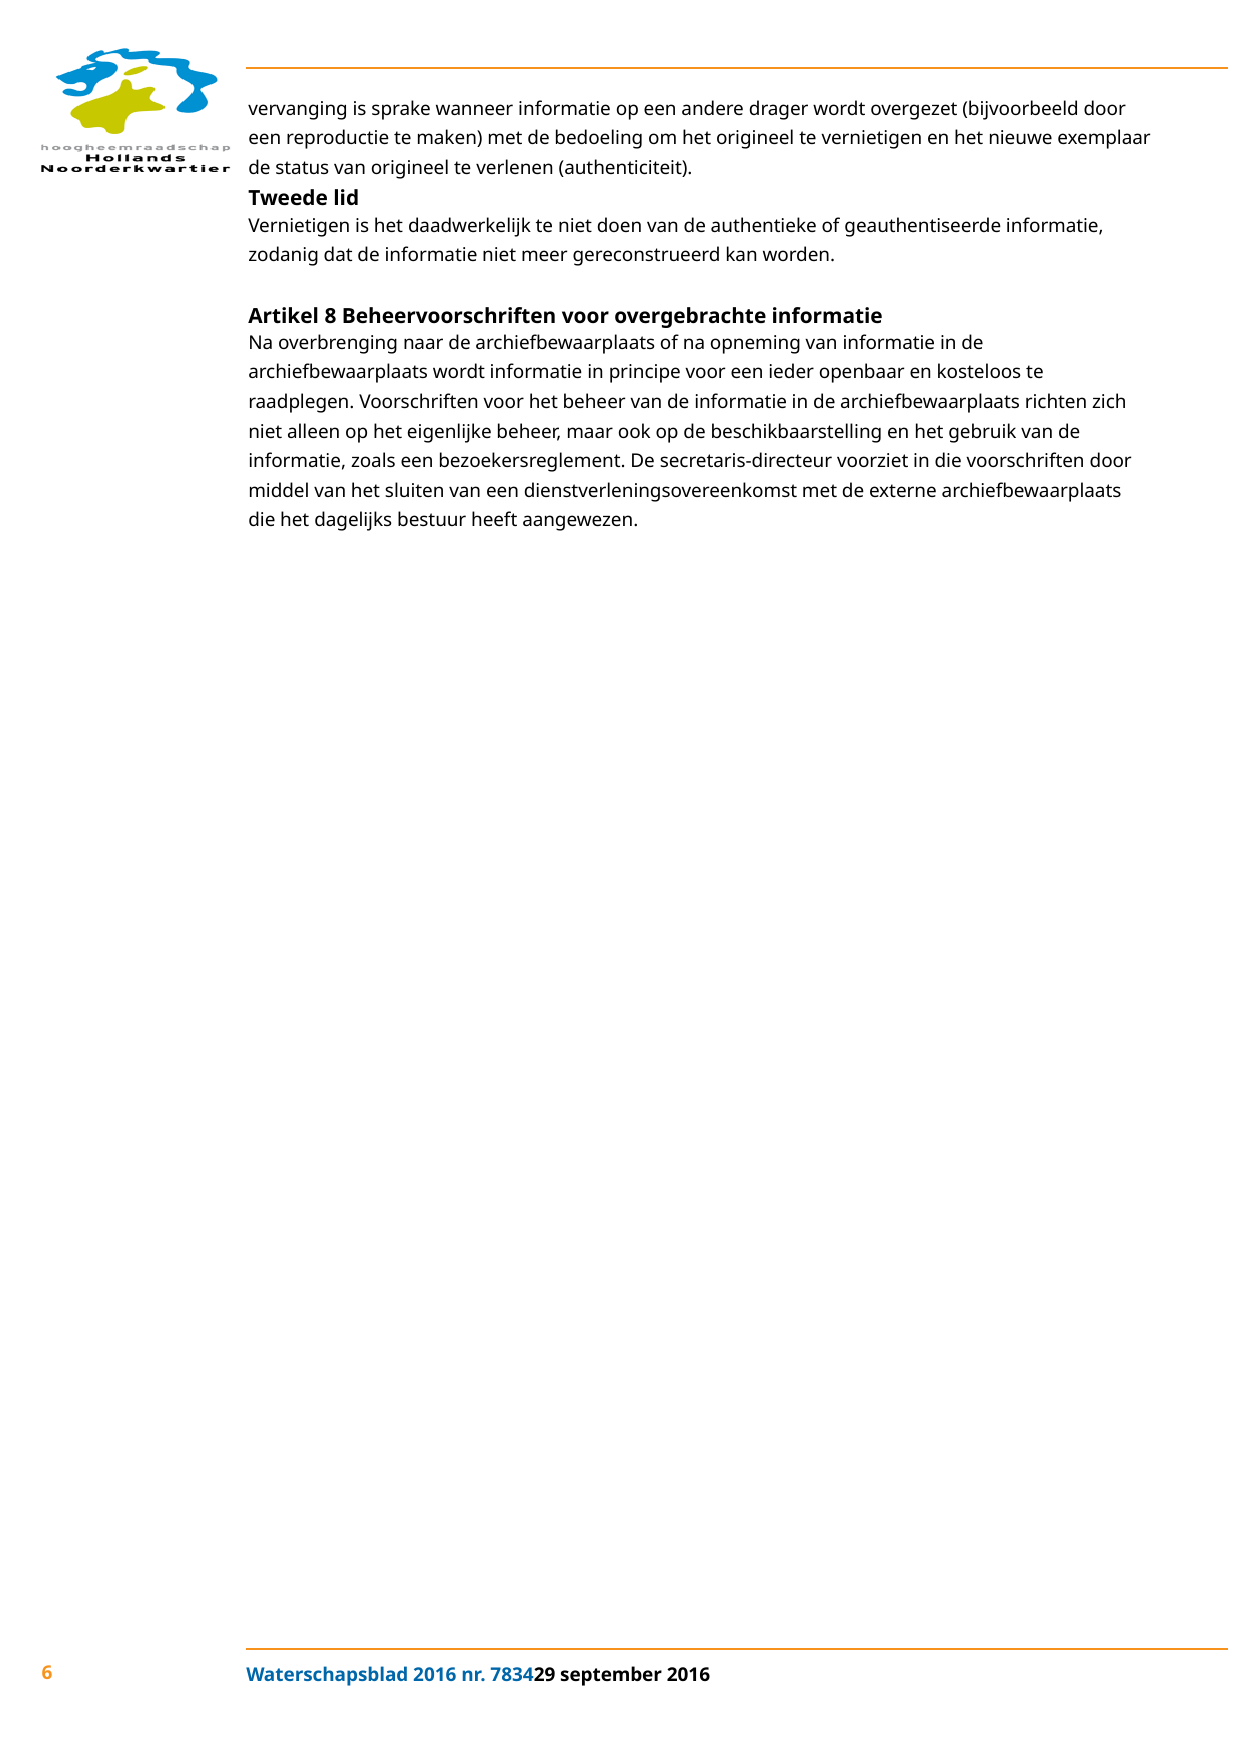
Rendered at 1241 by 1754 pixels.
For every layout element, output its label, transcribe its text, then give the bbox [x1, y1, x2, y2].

text Na overbrenging naar de archiefbewaarplaats of na opneming van informatie in de archiefbewaarplaats wordt informatie in principe voor een ieder openbaar en kosteloos te raadplegen. Voorschriften voor het beheer van de informatie in de archiefbewaarplaats richten zich niet alleen op het eigenlijke beheer, maar ook op de beschikbaarstelling en het gebruik van de informatie, zoals een bezoekersreglement. De secretaris-directeur voorziet in die voorschriften door middel van het sluiten van een dienstverleningsovereenkomst met de externe archiefbewaarplaats die het dagelijks bestuur heeft aangewezen. [248, 329, 1152, 532]
text Vernietigen is het daadwerkelijk te niet doen van de authentieke of geauthentiseerde informatie, zodanig dat de informatie niet meer gereconstrueerd kan worden. [248, 212, 1152, 267]
text Artikel 8 Beheervoorschriften voor overgebrachte informatie [248, 301, 1152, 329]
text vervanging is sprake wanneer informatie op een andere drager wordt overgezet (bijvoorbeeld door een reproductie te maken) met de bedoeling om het origineel te vernietigen en het nieuwe exemplaar de status van origineel te verlenen (authenticiteit). [248, 95, 1152, 180]
picture [41, 47, 231, 172]
text Tweede lid [248, 183, 1152, 212]
